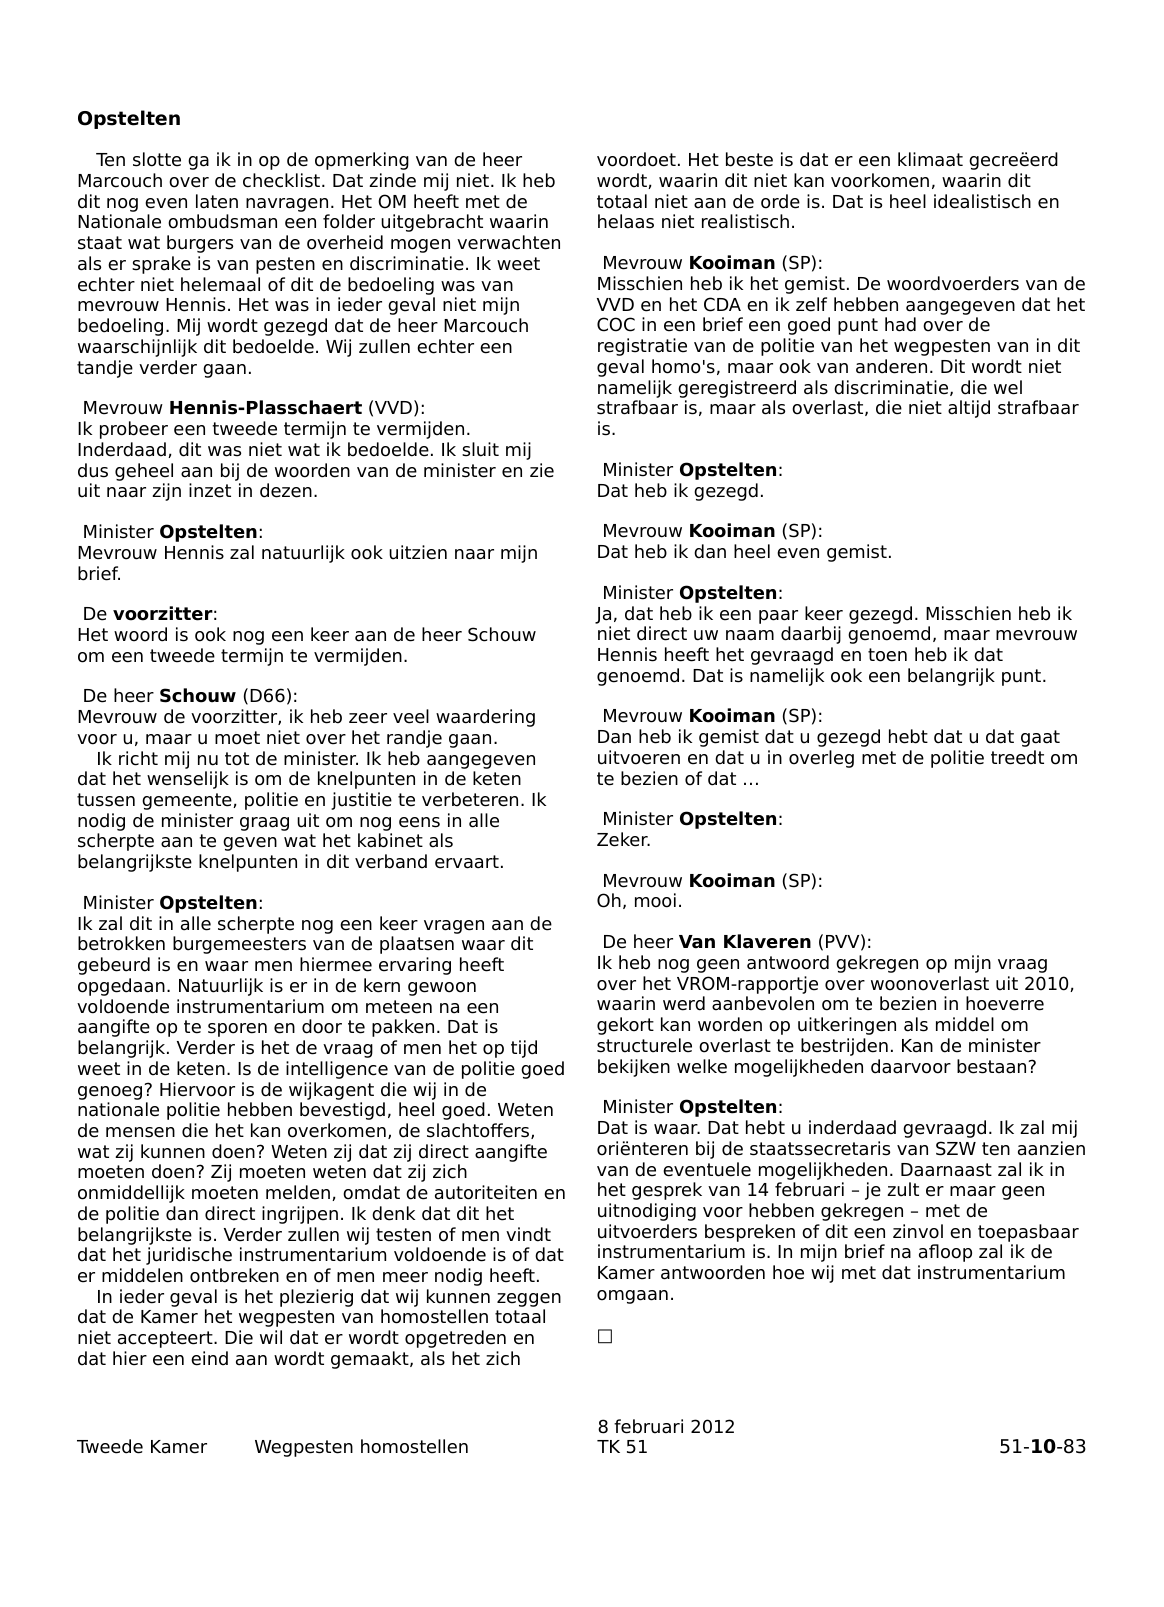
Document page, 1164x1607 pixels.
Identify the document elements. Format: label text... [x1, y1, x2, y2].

text In ieder geval is het plezierig dat wij kunnen zeggen dat de Kamer het wegpesten van homostellen totaal niet accepteert. Die wil dat er wordt opgetreden en dat hier een eind aan wordt gemaakt, als het zich [77, 1287, 567, 1369]
text Mevrouw Hennis-Plasschaert (VVD): [77, 398, 567, 419]
text Dan heb ik gemist dat u gezegd hebt dat u dat gaat uitvoeren en dat u in overleg met de politie treedt om te bezien of dat … [596, 727, 1087, 789]
text □ [596, 1324, 1087, 1345]
text Minister Opstelten: [77, 893, 567, 913]
text Het woord is ook nog een keer aan de heer Schouw om een tweede termijn te vermijden. [77, 625, 567, 666]
text De heer Van Klaveren (PVV): [596, 932, 1087, 953]
text Oh, mooi. [596, 891, 1087, 912]
text Dat heb ik gezegd. [596, 480, 1087, 501]
text Misschien heb ik het gemist. De woordvoerders van de VVD en het CDA en ik zelf hebben aangegeven dat het COC in een brief een goed punt had over de registratie van de politie van het wegpesten van in dit geval homo's, maar ook van anderen. Dit wordt niet namelijk geregistreerd als discriminatie, die wel strafbaar is, maar als overlast, die niet altijd strafbaar is. [596, 274, 1087, 440]
text Minister Opstelten: [596, 460, 1087, 480]
text Mevrouw Kooiman (SP): [596, 706, 1087, 727]
text Minister Opstelten: [596, 583, 1087, 603]
text Zeker. [596, 830, 1087, 851]
text Mevrouw Kooiman (SP): [596, 521, 1087, 542]
text voordoet. Het beste is dat er een klimaat gecreëerd wordt, waarin dit niet kan voorkomen, waarin dit totaal niet aan de orde is. Dat is heel idealistisch en helaas niet realistisch. [596, 150, 1087, 233]
text Ja, dat heb ik een paar keer gezegd. Misschien heb ik niet direct uw naam daarbij genoemd, maar mevrouw Hennis heeft het gevraagd en toen heb ik dat genoemd. Dat is namelijk ook een belangrijk punt. [596, 603, 1087, 686]
text Mevrouw Kooiman (SP): [596, 871, 1087, 891]
text Ik richt mij nu tot de minister. Ik heb aangegeven dat het wenselijk is om de knelpunten in de keten tussen gemeente, politie en justitie te verbeteren. Ik nodig de minister graag uit om nog eens in alle scherpte aan te geven wat het kabinet als belangrijkste knelpunten in dit verband ervaart. [77, 748, 567, 873]
text Dat is waar. Dat hebt u inderdaad gevraagd. Ik zal mij oriënteren bij de staatssecretaris van SZW ten aanzien van de eventuele mogelijkheden. Daarnaast zal ik in het gesprek van 14 februari – je zult er maar geen uitnodiging voor hebben gekregen – met de uitvoerders bespreken of dit een zinvol en toepasbaar instrumentarium is. In mijn brief na afloop zal ik de Kamer antwoorden hoe wij met dat instrumentarium omgaan. [596, 1118, 1087, 1304]
text Mevrouw Kooiman (SP): [596, 253, 1087, 274]
text Minister Opstelten: [77, 522, 567, 543]
text De voorzitter: [77, 604, 567, 625]
text Mevrouw de voorzitter, ik heb zeer veel waardering voor u, maar u moet niet over het randje gaan. [77, 707, 567, 748]
text Ik probeer een tweede termijn te vermijden. Inderdaad, dit was niet wat ik bedoelde. Ik sluit mij dus geheel aan bij de woorden van de minister en zie uit naar zijn inzet in dezen. [77, 419, 567, 502]
text Ten slotte ga ik in op de opmerking van de heer Marcouch over de checklist. Dat zinde mij niet. Ik heb dit nog even laten navragen. Het OM heeft met de Nationale ombudsman een folder uitgebracht waarin staat wat burgers van de overheid mogen verwachten als er sprake is van pesten en discriminatie. Ik weet echter niet helemaal of dit de bedoeling was van mevrouw Hennis. Het was in ieder geval niet mijn bedoeling. Mij wordt gezegd dat de heer Marcouch waarschijnlijk dit bedoelde. Wij zullen echter een tandje verder gaan. [77, 150, 567, 378]
text Minister Opstelten: [596, 809, 1087, 830]
text Minister Opstelten: [596, 1097, 1087, 1118]
text Ik zal dit in alle scherpte nog een keer vragen aan de betrokken burgemeesters van de plaatsen waar dit gebeurd is en waar men hiermee ervaring heeft opgedaan. Natuurlijk is er in de kern gewoon voldoende instrumentarium om meteen na een aangifte op te sporen en door te pakken. Dat is belangrijk. Verder is het de vraag of men het op tijd weet in de keten. Is de intelligence van de politie goed genoeg? Hiervoor is de wijkagent die wij in de nationale politie hebben bevestigd, heel goed. Weten de mensen die het kan overkomen, de slachtoffers, wat zij kunnen doen? Weten zij dat zij direct aangifte moeten doen? Zij moeten weten dat zij zich onmiddellijk moeten melden, omdat de autoriteiten en de politie dan direct ingrijpen. Ik denk dat dit het belangrijkste is. Verder zullen wij testen of men vindt dat het juridische instrumentarium voldoende is of dat er middelen ontbreken en of men meer nodig heeft. [77, 913, 567, 1287]
text Dat heb ik dan heel even gemist. [596, 542, 1087, 563]
text Mevrouw Hennis zal natuurlijk ook uitzien naar mijn brief. [77, 543, 567, 584]
text De heer Schouw (D66): [77, 686, 567, 707]
text Ik heb nog geen antwoord gekregen op mijn vraag over het VROM-rapportje over woonoverlast uit 2010, waarin werd aanbevolen om te bezien in hoeverre gekort kan worden op uitkeringen als middel om structurele overlast te bestrijden. Kan de minister bekijken welke mogelijkheden daarvoor bestaan? [596, 953, 1087, 1077]
